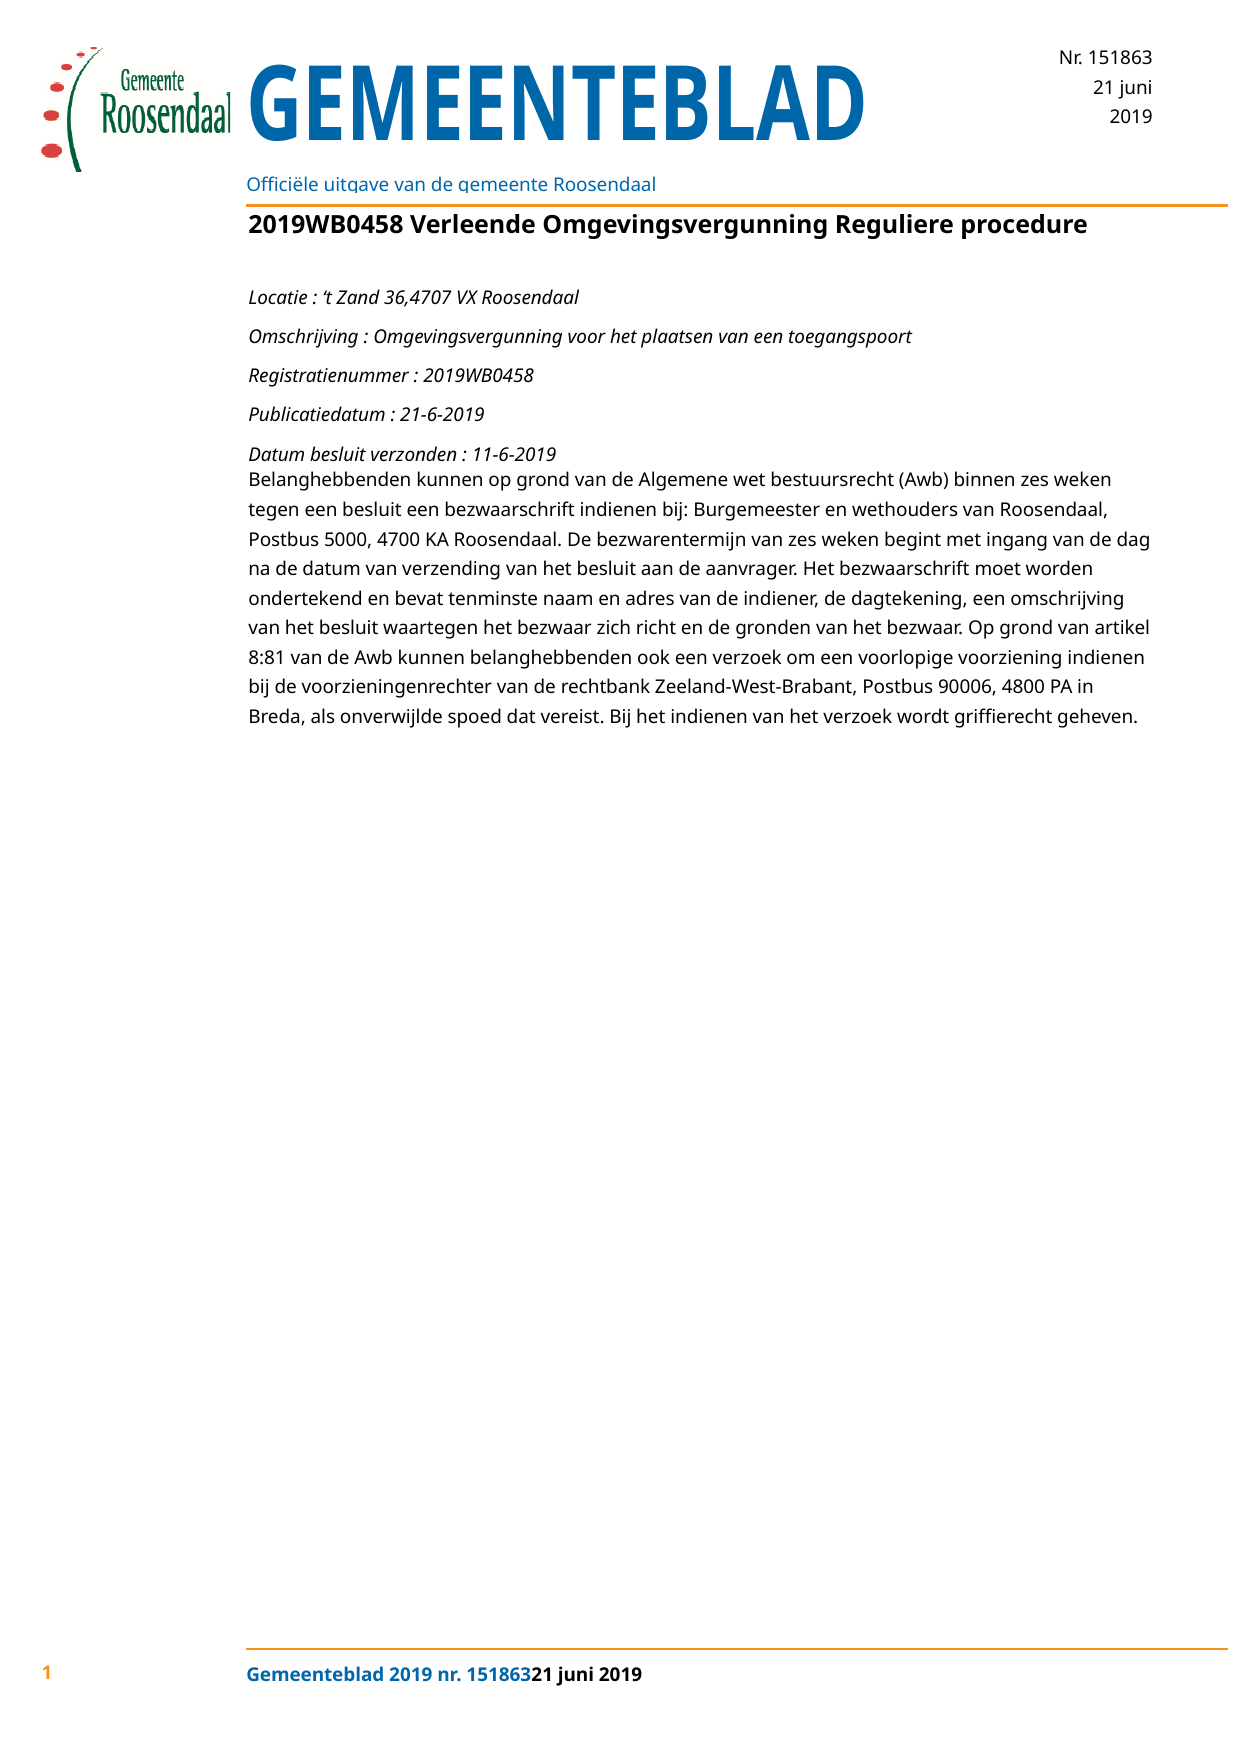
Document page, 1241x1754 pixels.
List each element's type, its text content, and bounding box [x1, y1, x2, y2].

text Datum besluit verzonden : 11-6-2019 [248, 441, 1152, 467]
text 2019WB0458 Verleende Omgevingsvergunning Reguliere procedure [248, 207, 1152, 241]
text Registratienummer : 2019WB0458 [248, 362, 1152, 388]
picture [41, 47, 231, 172]
text Publicatiedatum : 21-6-2019 [248, 402, 1152, 427]
text Belanghebbenden kunnen op grond van de Algemene wet bestuursrecht (Awb) binnen zes weken tegen een besluit een bezwaarschrift indienen bij: Burgemeester en wethouders van Roosendaal, Postbus 5000, 4700 KA Roosendaal. De bezwarentermijn van zes weken begint met ingang van de dag na de datum van verzending van het besluit aan de aanvrager. Het bezwaarschrift moet worden ondertekend en bevat tenminste naam en adres van de indiener, de dagtekening, een omschrijving van het besluit waartegen het bezwaar zich richt en de gronden van het bezwaar. Op grond van artikel 8:81 van de Awb kunnen belanghebbenden ook een verzoek om een voorlopige voorziening indienen bij de voorzieningenrechter van de rechtbank Zeeland-West-Brabant, Postbus 90006, 4800 PA in Breda, als onverwijlde spoed dat vereist. Bij het indienen van het verzoek wordt griffierecht geheven. [248, 467, 1152, 729]
text Omschrijving : Omgevingsvergunning voor het plaatsen van een toegangspoort [248, 323, 1152, 349]
text Locatie : ‘t Zand 36,4707 VX Roosendaal [248, 284, 1152, 309]
